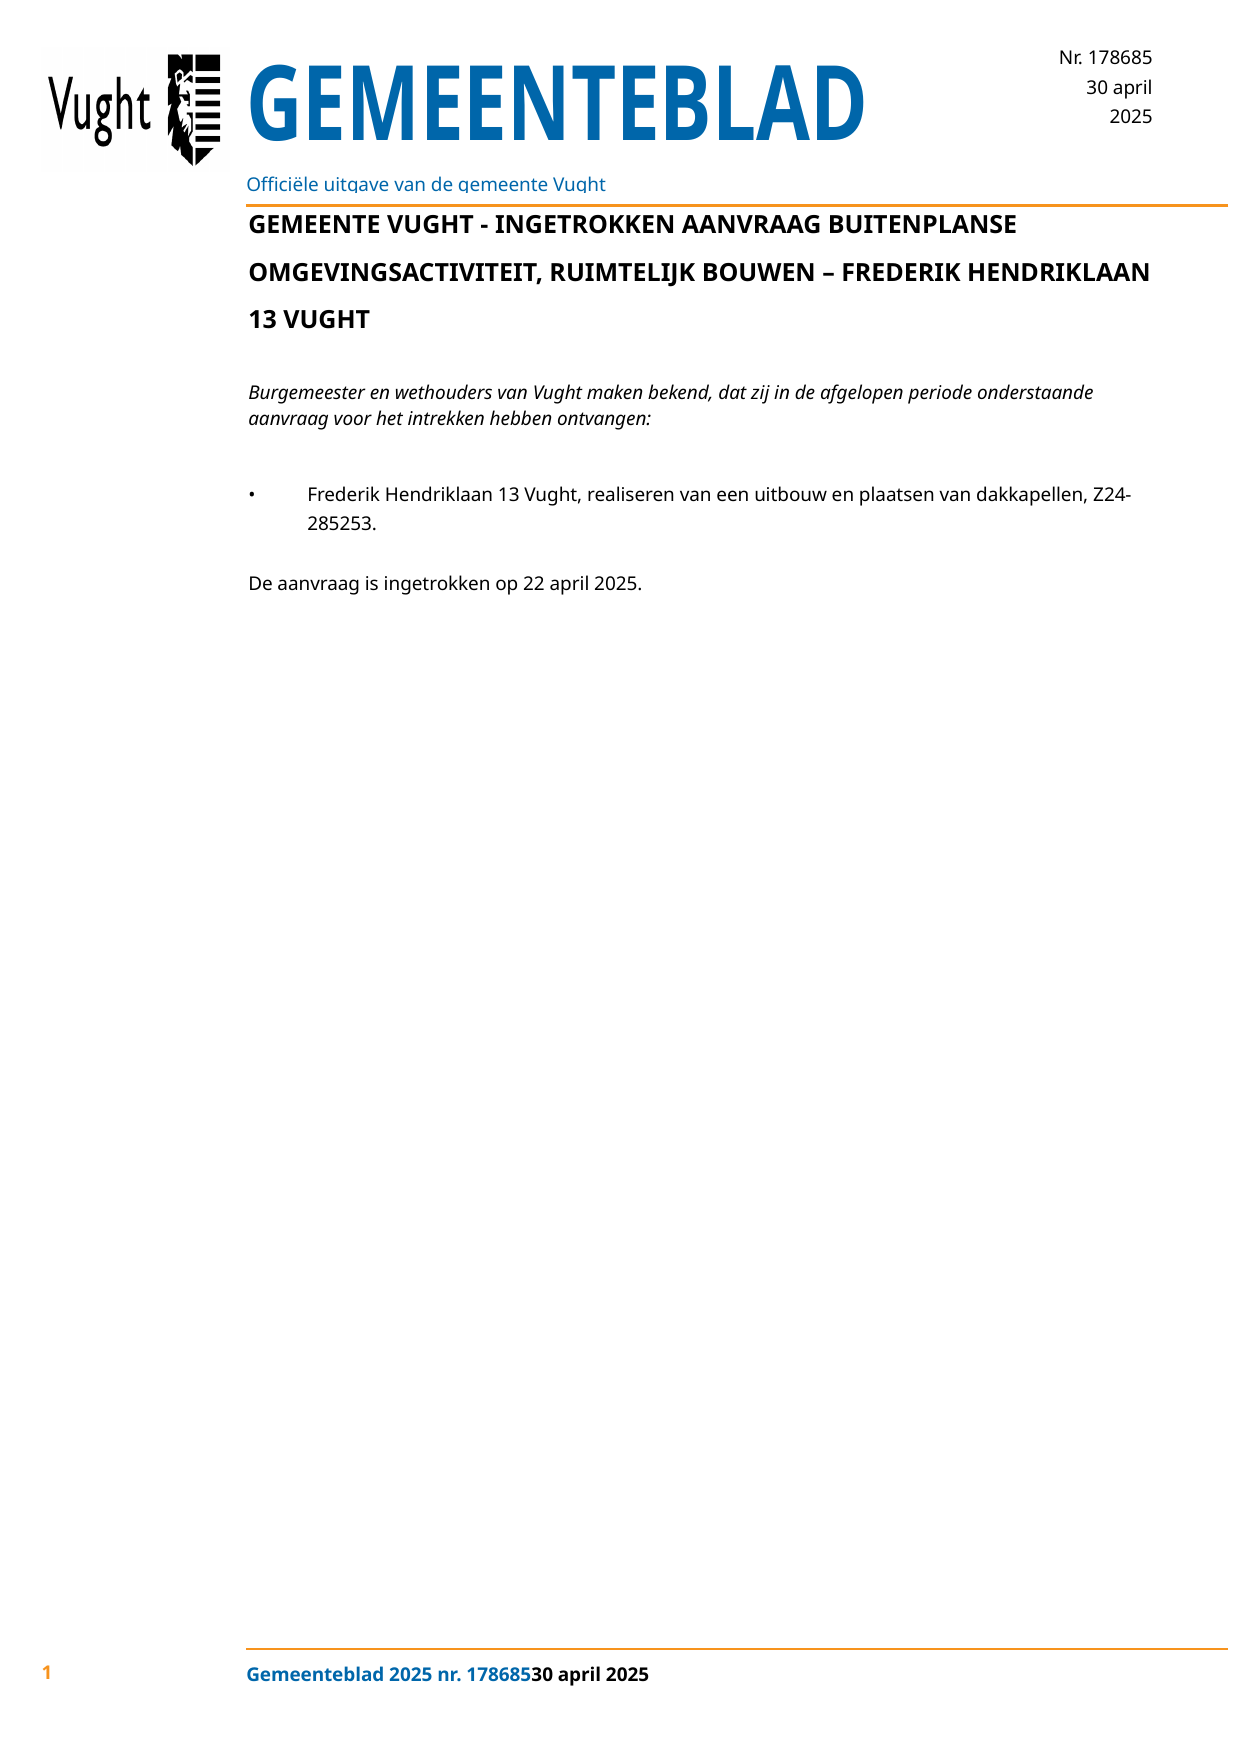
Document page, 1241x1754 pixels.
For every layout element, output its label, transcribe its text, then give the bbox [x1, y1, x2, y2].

text De aanvraag is ingetrokken op 22 april 2025. [248, 570, 1152, 595]
text Burgemeester en wethouders van Vught maken bekend, dat zij in de afgelopen periode onderstaande aanvraag voor het intrekken hebben ontvangen: [248, 379, 1152, 431]
text GEMEENTE VUGHT - INGETROKKEN AANVRAAG BUITENPLANSE OMGEVINGSACTIVITEIT, RUIMTELIJK BOUWEN – FREDERIK HENDRIKLAAN 13 VUGHT [248, 207, 1152, 336]
list Frederik Hendriklaan 13 Vught, realiseren van een uitbouw en plaatsen van dakkapellen, Z24-285253. [248, 481, 1152, 536]
picture [41, 47, 231, 172]
